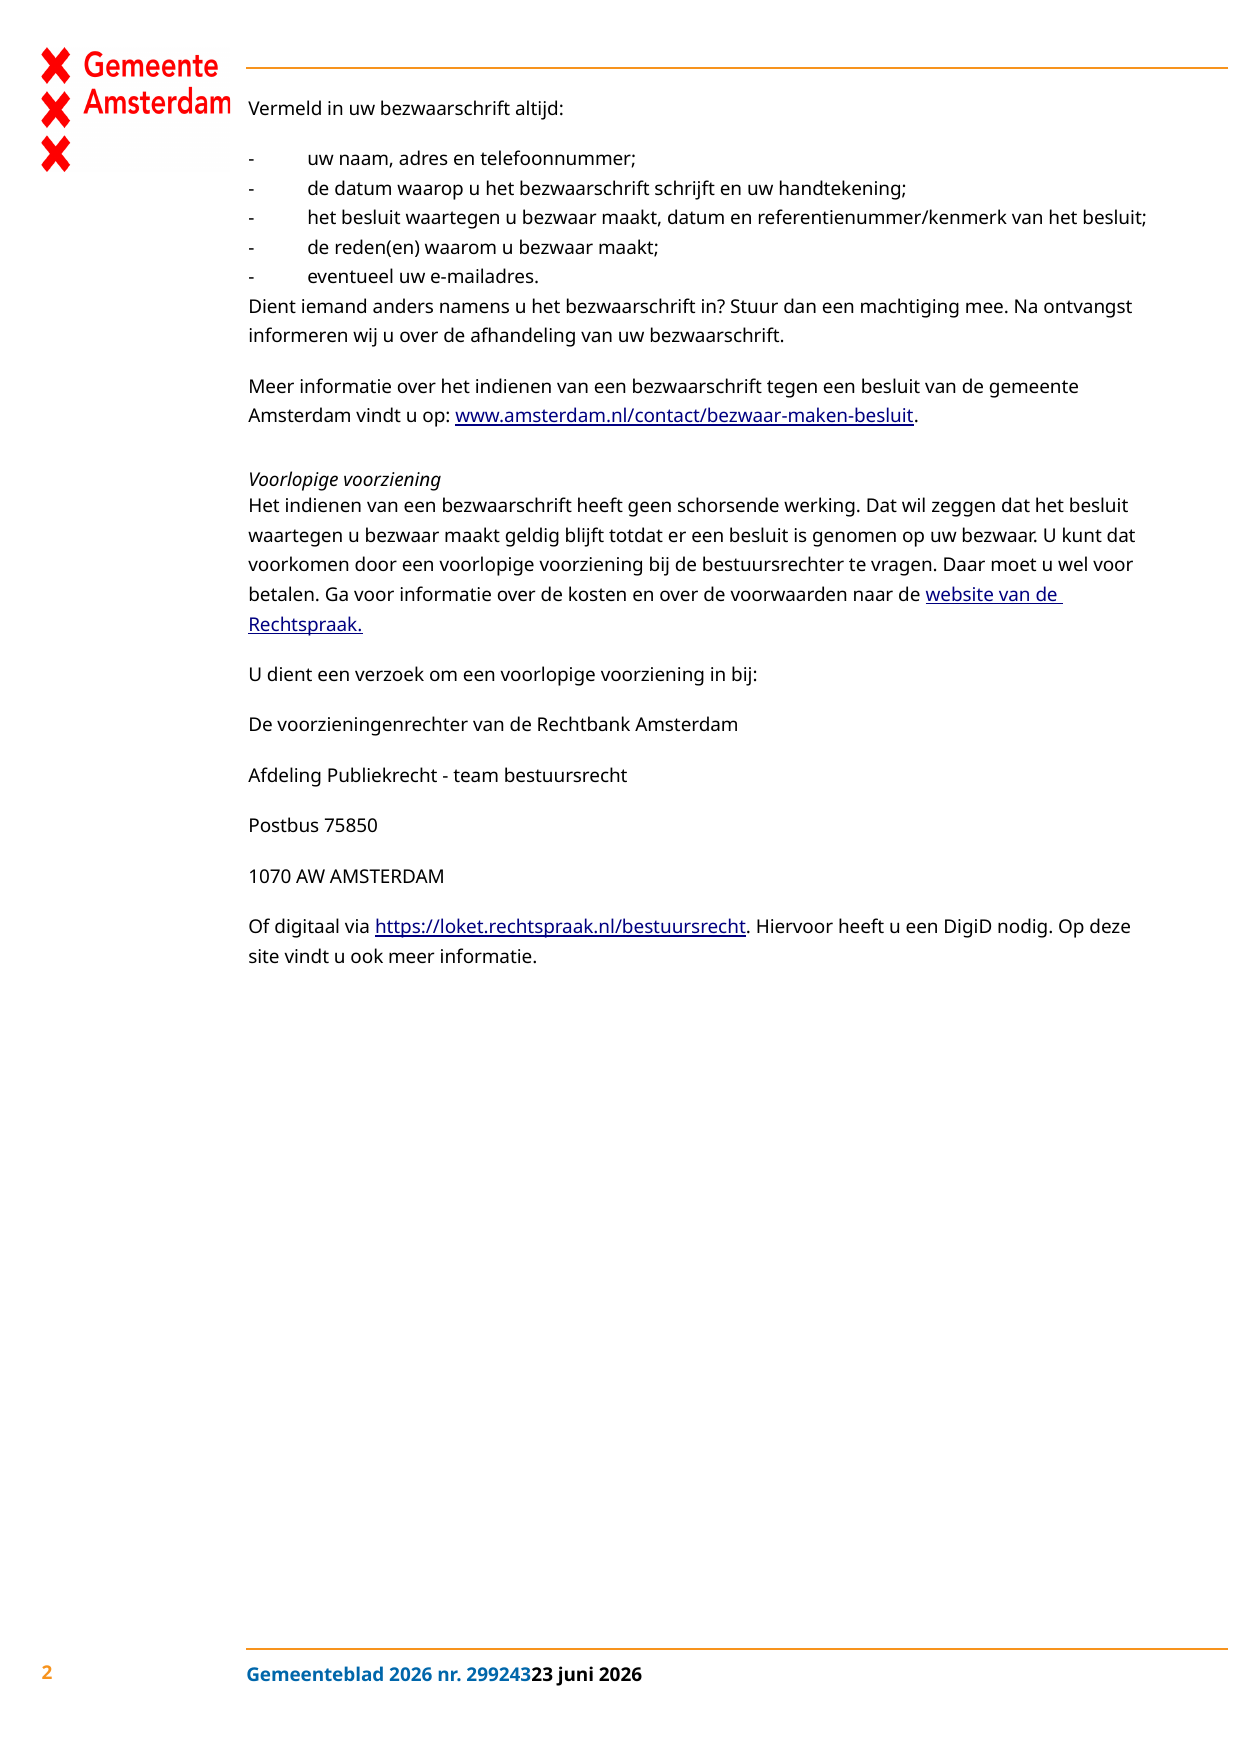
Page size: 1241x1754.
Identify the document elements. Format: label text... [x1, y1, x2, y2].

text U dient een verzoek om een voorlopige voorziening in bij: [248, 661, 1152, 687]
text Het indienen van een bezwaarschrift heeft geen schorsende werking. Dat wil zeggen dat het besluit waartegen u bezwaar maakt geldig blijft totdat er een besluit is genomen op uw bezwaar. U kunt dat voorkomen door een voorlopige voorziening bij de bestuursrechter te vragen. Daar moet u wel voor betalen. Ga voor informatie over de kosten en over de voorwaarden naar de website van de Rechtspraak. [248, 492, 1152, 636]
list eventueel uw e-mailadres. [248, 263, 1152, 289]
text Vermeld in uw bezwaarschrift altijd: [248, 95, 1152, 121]
list uw naam, adres en telefoonnummer; [248, 145, 1152, 171]
text 1070 AW AMSTERDAM [248, 863, 1152, 888]
list het besluit waartegen u bezwaar maakt, datum en referentienummer/kenmerk van het besluit; [248, 204, 1152, 230]
list de reden(en) waarom u bezwaar maakt; [248, 234, 1152, 260]
text Voorlopige voorziening [248, 467, 1152, 492]
text Postbus 75850 [248, 812, 1152, 838]
text Afdeling Publiekrecht - team bestuursrecht [248, 762, 1152, 788]
text Dient iemand anders namens u het bezwaarschrift in? Stuur dan een machtiging mee. Na ontvangst informeren wij u over de afhandeling van uw bezwaarschrift. [248, 293, 1152, 348]
text De voorzieningenrechter van de Rechtbank Amsterdam [248, 712, 1152, 737]
text Meer informatie over het indienen van een bezwaarschrift tegen een besluit van de gemeente Amsterdam vindt u op: www.amsterdam.nl/contact/bezwaar-maken-besluit. [248, 373, 1152, 428]
picture [41, 47, 231, 172]
list de datum waarop u het bezwaarschrift schrijft en uw handtekening; [248, 175, 1152, 201]
text Of digitaal via https://loket.rechtspraak.nl/bestuursrecht. Hiervoor heeft u een DigiD nodig. Op deze site vindt u ook meer informatie. [248, 913, 1152, 968]
